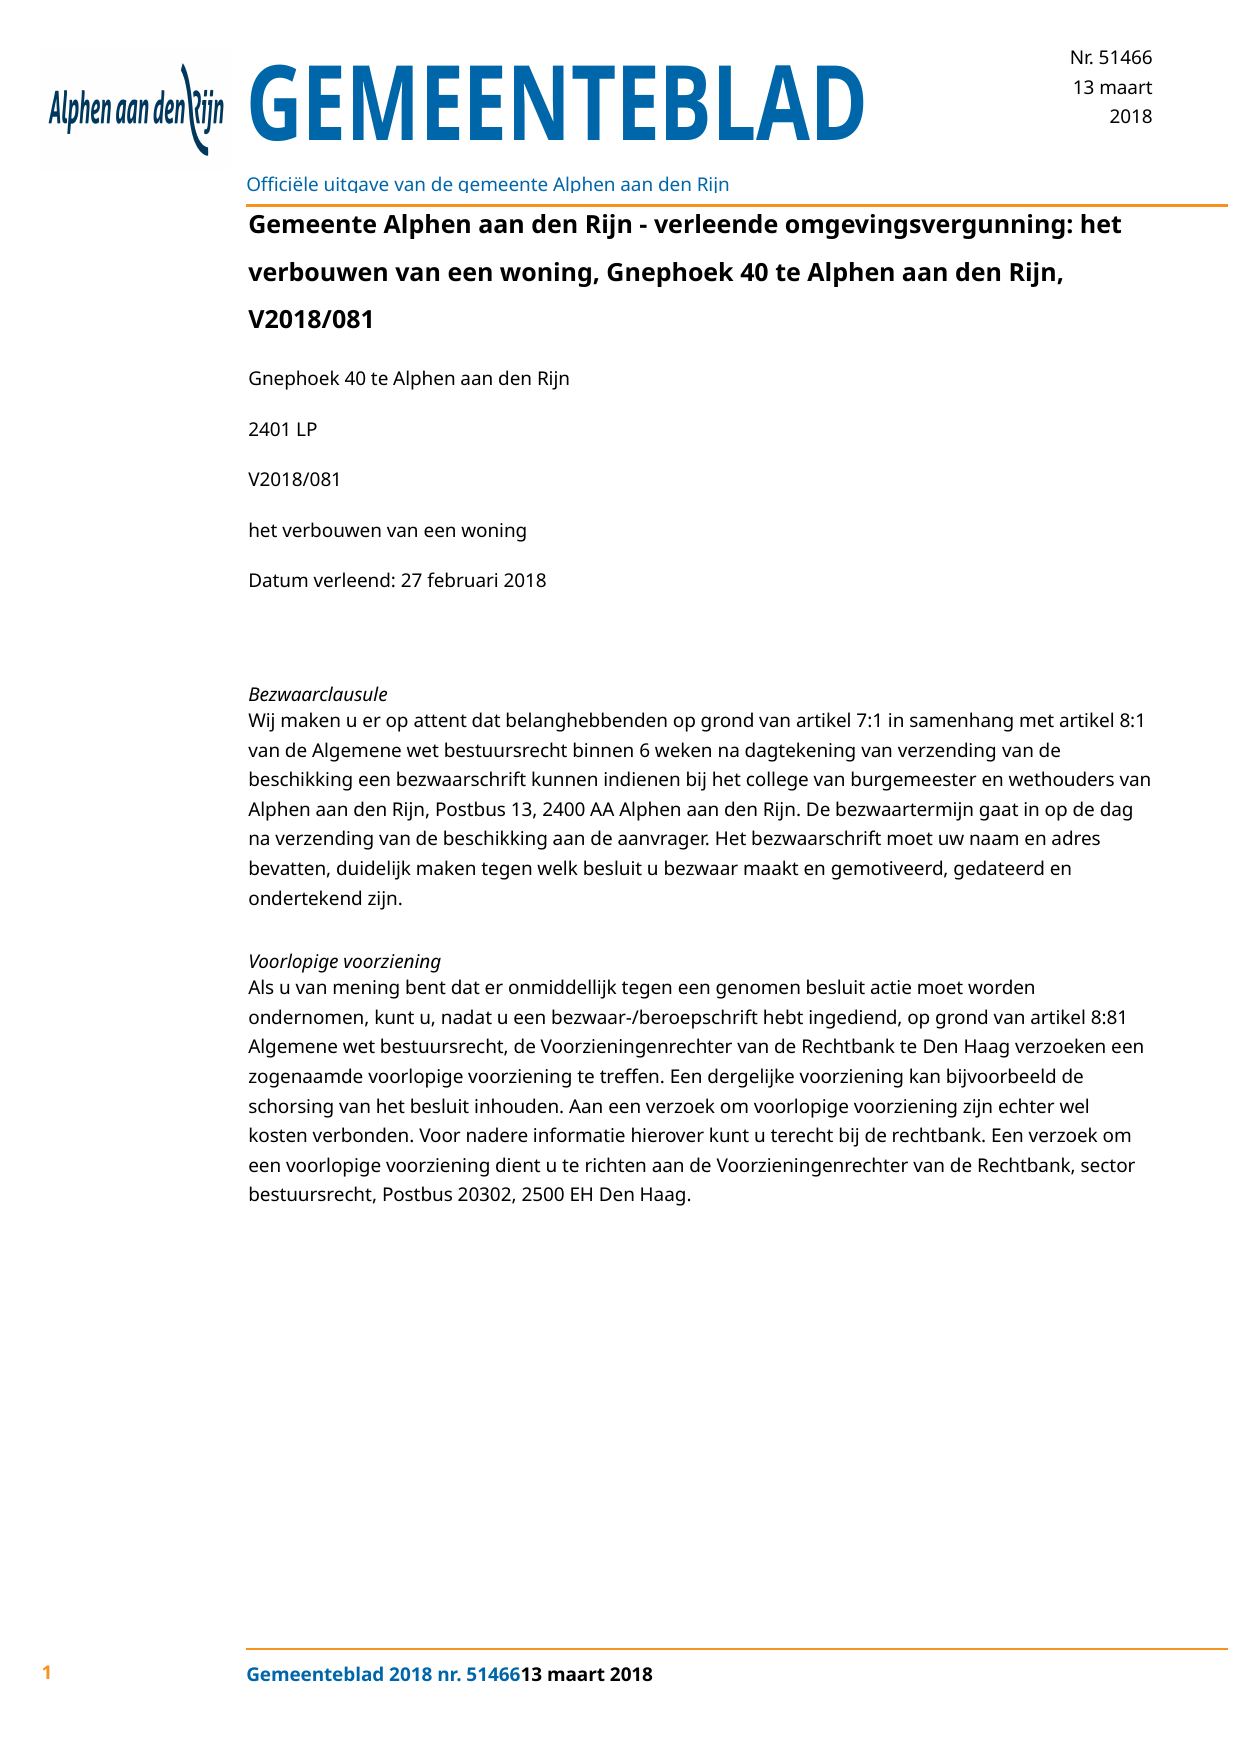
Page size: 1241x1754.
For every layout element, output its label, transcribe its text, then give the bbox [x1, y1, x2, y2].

text Datum verleend: 27 februari 2018 [248, 567, 1152, 593]
text het verbouwen van een woning [248, 517, 1152, 542]
text V2018/081 [248, 466, 1152, 492]
text Wij maken u er op attent dat belanghebbenden op grond van artikel 7:1 in samenhang met artikel 8:1 van de Algemene wet bestuursrecht binnen 6 weken na dagtekening van verzending van de beschikking een bezwaarschrift kunnen indienen bij het college van burgemeester en wethouders van Alphen aan den Rijn, Postbus 13, 2400 AA Alphen aan den Rijn. De bezwaartermijn gaat in op de dag na verzending van de beschikking aan de aanvrager. Het bezwaarschrift moet uw naam en adres bevatten, duidelijk maken tegen welk besluit u bezwaar maakt en gemotiveerd, gedateerd en ondertekend zijn. [248, 707, 1152, 911]
text Bezwaarclausule [248, 682, 1152, 707]
picture [41, 47, 231, 172]
text Als u van mening bent dat er onmiddellijk tegen een genomen besluit actie moet worden ondernomen, kunt u, nadat u een bezwaar-/beroepschrift hebt ingediend, op grond van artikel 8:81 Algemene wet bestuursrecht, de Voorzieningenrechter van de Rechtbank te Den Haag verzoeken een zogenaamde voorlopige voorziening te treffen. Een dergelijke voorziening kan bijvoorbeeld de schorsing van het besluit inhouden. Aan een verzoek om voorlopige voorziening zijn echter wel kosten verbonden. Voor nadere informatie hierover kunt u terecht bij de rechtbank. Een verzoek om een voorlopige voorziening dient u te richten aan de Voorzieningenrechter van de Rechtbank, sector bestuursrecht, Postbus 20302, 2500 EH Den Haag. [248, 974, 1152, 1207]
text Gnephoek 40 te Alphen aan den Rijn [248, 366, 1152, 391]
text Voorlopige voorziening [248, 949, 1152, 974]
text Gemeente Alphen aan den Rijn - verleende omgevingsvergunning: het verbouwen van een woning, Gnephoek 40 te Alphen aan den Rijn, V2018/081 [248, 207, 1152, 336]
text 2401 LP [248, 416, 1152, 442]
